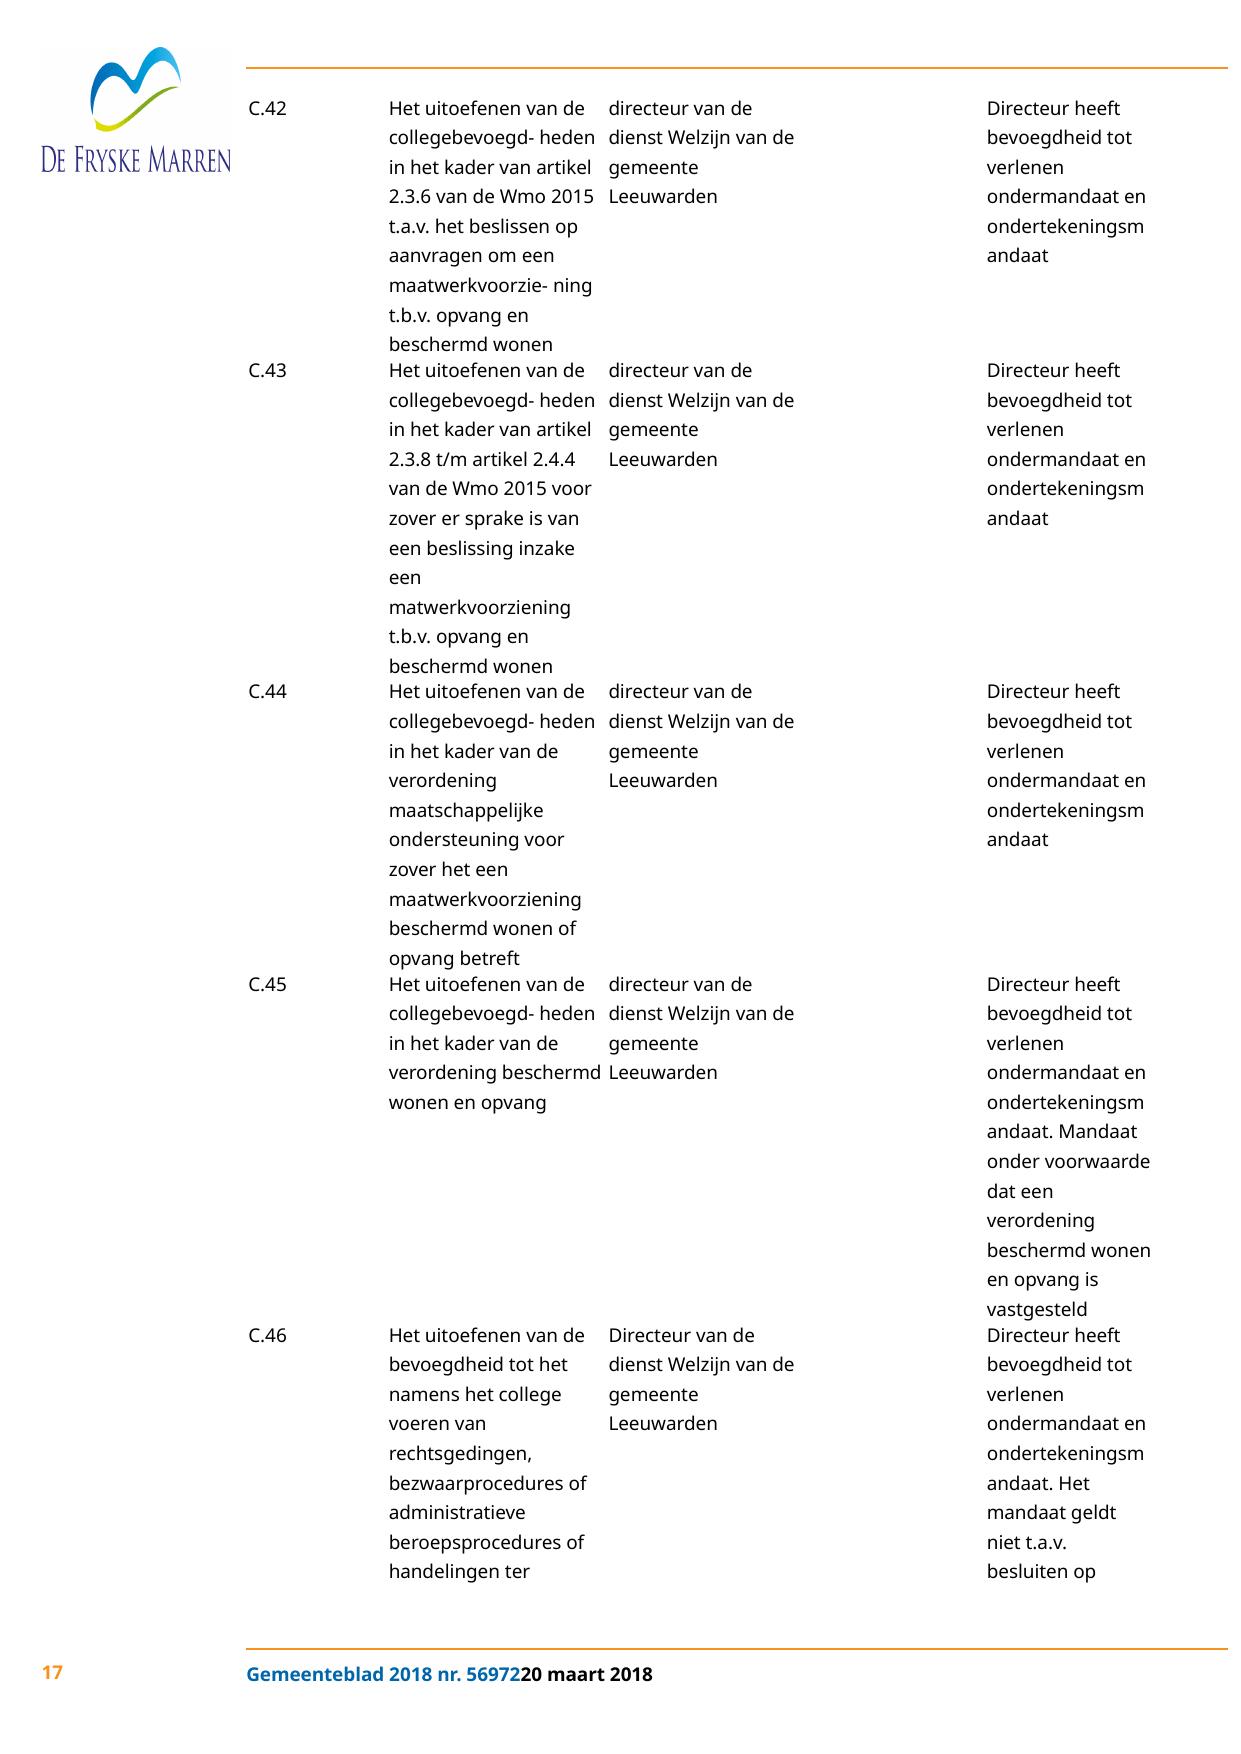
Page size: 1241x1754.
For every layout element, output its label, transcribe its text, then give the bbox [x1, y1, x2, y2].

table_cell Directeur heeft bevoegdheid tot verlenen ondermandaat en ondertekeningsmandaat [987, 357, 1152, 679]
table_cell Directeur van de dienst Welzijn van de gemeente Leeuwarden [608, 1322, 797, 1584]
table_cell [798, 971, 987, 1322]
table_cell Het uitoefenen van de collegebevoegd- heden in het kader van de verordening beschermd wonen en opvang [389, 971, 608, 1322]
table_cell directeur van de dienst Welzijn van de gemeente Leeuwarden [608, 357, 797, 679]
table_cell C.44 [248, 679, 388, 971]
table_cell C.42 [248, 95, 388, 357]
table_cell C.46 [248, 1322, 388, 1584]
table_cell C.45 [248, 971, 388, 1322]
table_cell C.43 [248, 357, 388, 679]
table_cell Het uitoefenen van de collegebevoegd- heden in het kader van artikel 2.3.8 t/m artikel 2.4.4 van de Wmo 2015 voor zover er sprake is van een beslissing inzake een matwerkvoorziening t.b.v. opvang en beschermd wonen [389, 357, 608, 679]
table_cell Het uitoefenen van de bevoegdheid tot het namens het college voeren van rechtsgedingen, bezwaarprocedures of administratieve beroepsprocedures of handelingen ter [389, 1322, 608, 1584]
table_cell [798, 95, 987, 357]
table_cell directeur van de dienst Welzijn van de gemeente Leeuwarden [608, 971, 797, 1322]
picture [41, 47, 231, 172]
table_cell Directeur heeft bevoegdheid tot verlenen ondermandaat en ondertekeningsmandaat [987, 679, 1152, 971]
table_cell [798, 679, 987, 971]
table_cell [798, 1322, 987, 1584]
table_cell Directeur heeft bevoegdheid tot verlenen ondermandaat en ondertekeningsmandaat. Het mandaat geldt niet t.a.v. besluiten op [987, 1322, 1152, 1584]
table_cell Het uitoefenen van de collegebevoegd- heden in het kader van artikel 2.3.6 van de Wmo 2015 t.a.v. het beslissen op aanvragen om een maatwerkvoorzie- ning t.b.v. opvang en beschermd wonen [389, 95, 608, 357]
table_cell [798, 357, 987, 679]
table_cell directeur van de dienst Welzijn van de gemeente Leeuwarden [608, 679, 797, 971]
table_cell Directeur heeft bevoegdheid tot verlenen ondermandaat en ondertekeningsmandaat. Mandaat onder voorwaarde dat een verordening beschermd wonen en opvang is vastgesteld [987, 971, 1152, 1322]
table_cell Het uitoefenen van de collegebevoegd- heden in het kader van de verordening maatschappelijke ondersteuning voor zover het een maatwerkvoorziening beschermd wonen of opvang betreft [389, 679, 608, 971]
table_cell directeur van de dienst Welzijn van de gemeente Leeuwarden [608, 95, 797, 357]
table_cell Directeur heeft bevoegdheid tot verlenen ondermandaat en ondertekeningsmandaat [987, 95, 1152, 357]
